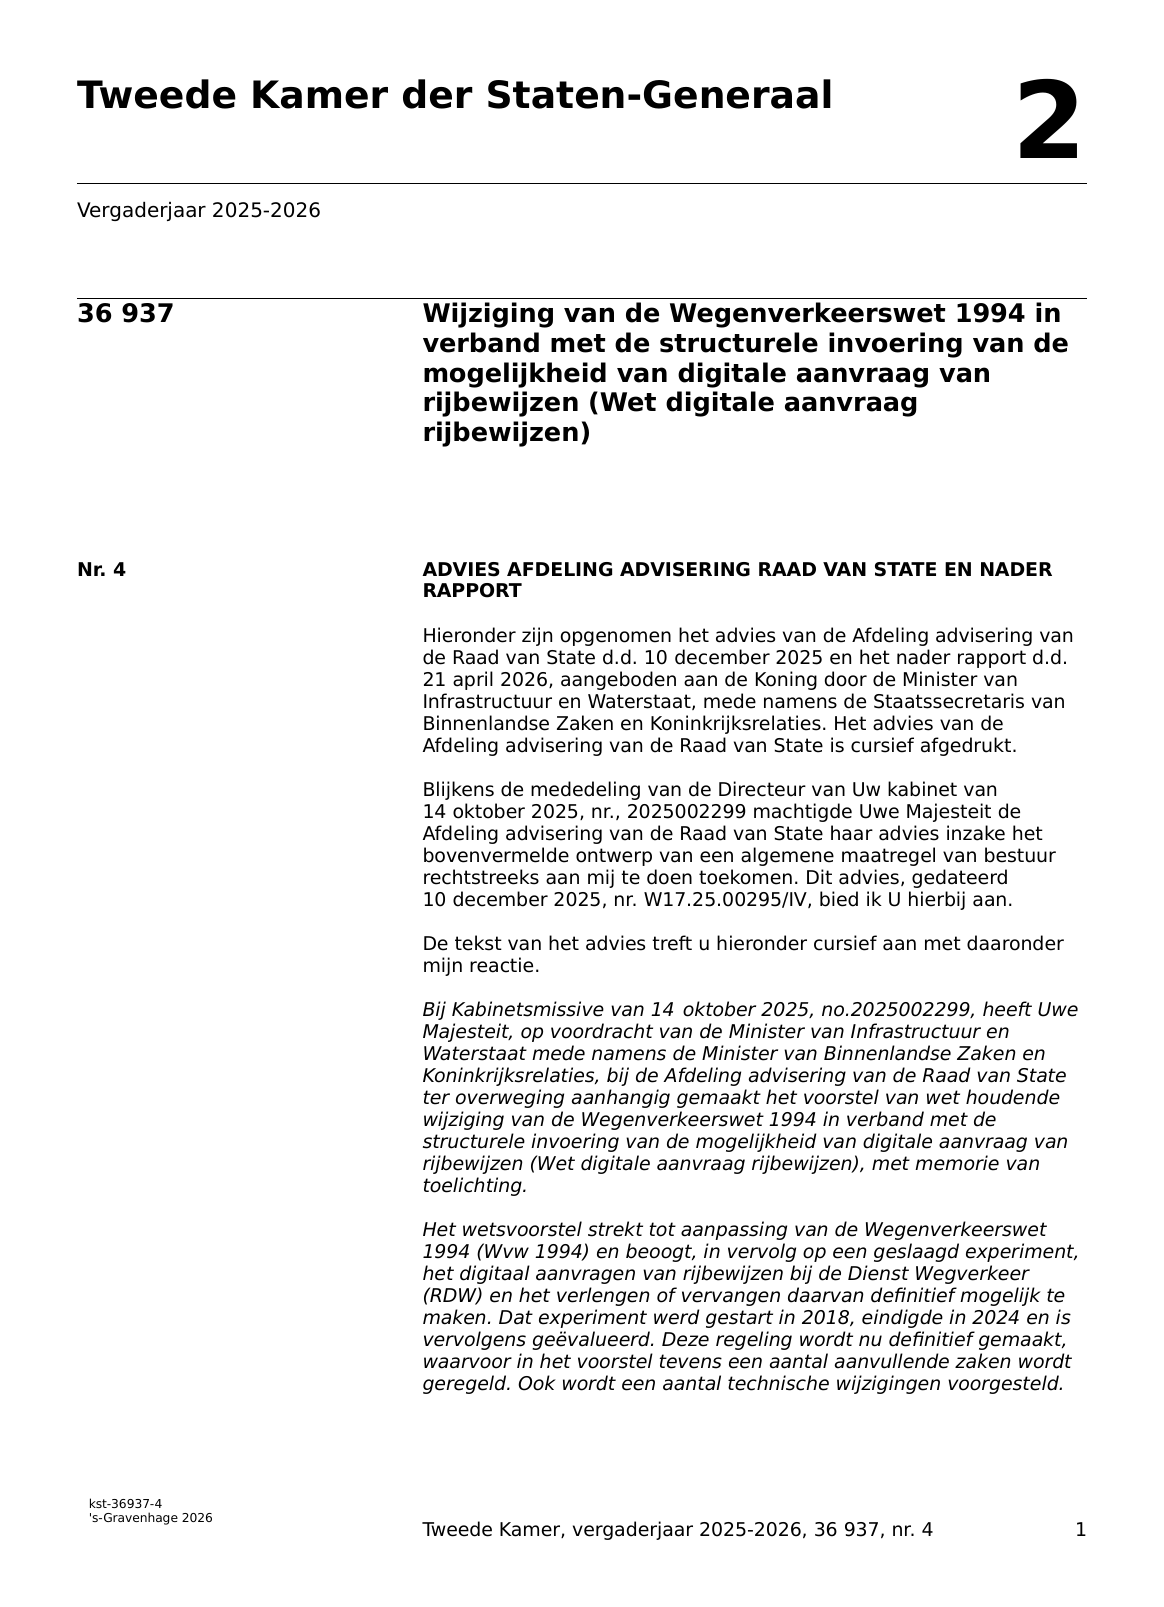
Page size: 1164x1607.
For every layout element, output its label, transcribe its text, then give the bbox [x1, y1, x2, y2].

table_header Tweede Kamer der Staten-Generaal [77, 59, 886, 183]
text De tekst van het advies treft u hieronder cursief aan met daaronder mijn reactie. [422, 933, 1087, 977]
text kst-36937-4 [88, 1497, 323, 1511]
table_header 2 [886, 59, 1087, 183]
text 's-Gravenhage 2026 [88, 1511, 323, 1525]
text Hieronder zijn opgenomen het advies van de Afdeling advisering van de Raad van State d.d. 10 december 2025 en het nader rapport d.d. 21 april 2026, aangeboden aan de Koning door de Minister van Infrastructuur en Waterstaat, mede namens de Staatssecretaris van Binnenlandse Zaken en Koninkrijksrelaties. Het advies van de Afdeling advisering van de Raad van State is cursief afgedrukt. [422, 624, 1087, 756]
text Blijkens de mededeling van de Directeur van Uw kabinet van 14 oktober 2025, nr., 2025002299 machtigde Uwe Majesteit de Afdeling advisering van de Raad van State haar advies inzake het bovenvermelde ontwerp van een algemene maatregel van bestuur rechtstreeks aan mij te doen toekomen. Dit advies, gedateerd 10 december 2025, nr. W17.25.00295/IV, bied ik U hierbij aan. [422, 779, 1087, 911]
text Bij Kabinetsmissive van 14 oktober 2025, no.2025002299, heeft Uwe Majesteit, op voordracht van de Minister van Infrastructuur en Waterstaat mede namens de Minister van Binnenlandse Zaken en Koninkrijksrelaties, bij de Afdeling advisering van de Raad van State ter overweging aanhangig gemaakt het voorstel van wet houdende wijziging van de Wegenverkeerswet 1994 in verband met de structurele invoering van de mogelijkheid van digitale aanvraag van rijbewijzen (Wet digitale aanvraag rijbewijzen), met memorie van toelichting. [422, 999, 1087, 1197]
table_cell Vergaderjaar 2025-2026 [77, 184, 1087, 298]
text Het wetsvoorstel strekt tot aanpassing van de Wegenverkeerswet 1994 (Wvw 1994) en beoogt, in vervolg op een geslaagd experiment, het digitaal aanvragen van rijbewijzen bij de Dienst Wegverkeer (RDW) en het verlengen of vervangen daarvan definitief mogelijk te maken. Dat experiment werd gestart in 2018, eindigde in 2024 en is vervolgens geëvalueerd. Deze regeling wordt nu definitief gemaakt, waarvoor in het voorstel tevens een aantal aanvullende zaken wordt geregeld. Ook wordt een aantal technische wijzigingen voorgesteld. [422, 1219, 1087, 1395]
subtitle Nr. 4 ADVIES AFDELING ADVISERING RAAD VAN STATE EN NADER RAPPORT [77, 558, 1087, 602]
subtitle 36 937 Wijziging van de Wegenverkeerswet 1994 in verband met de structurele invoering van de mogelijkheid van digitale aanvraag van rijbewijzen (Wet digitale aanvraag rijbewijzen) [77, 299, 1087, 447]
